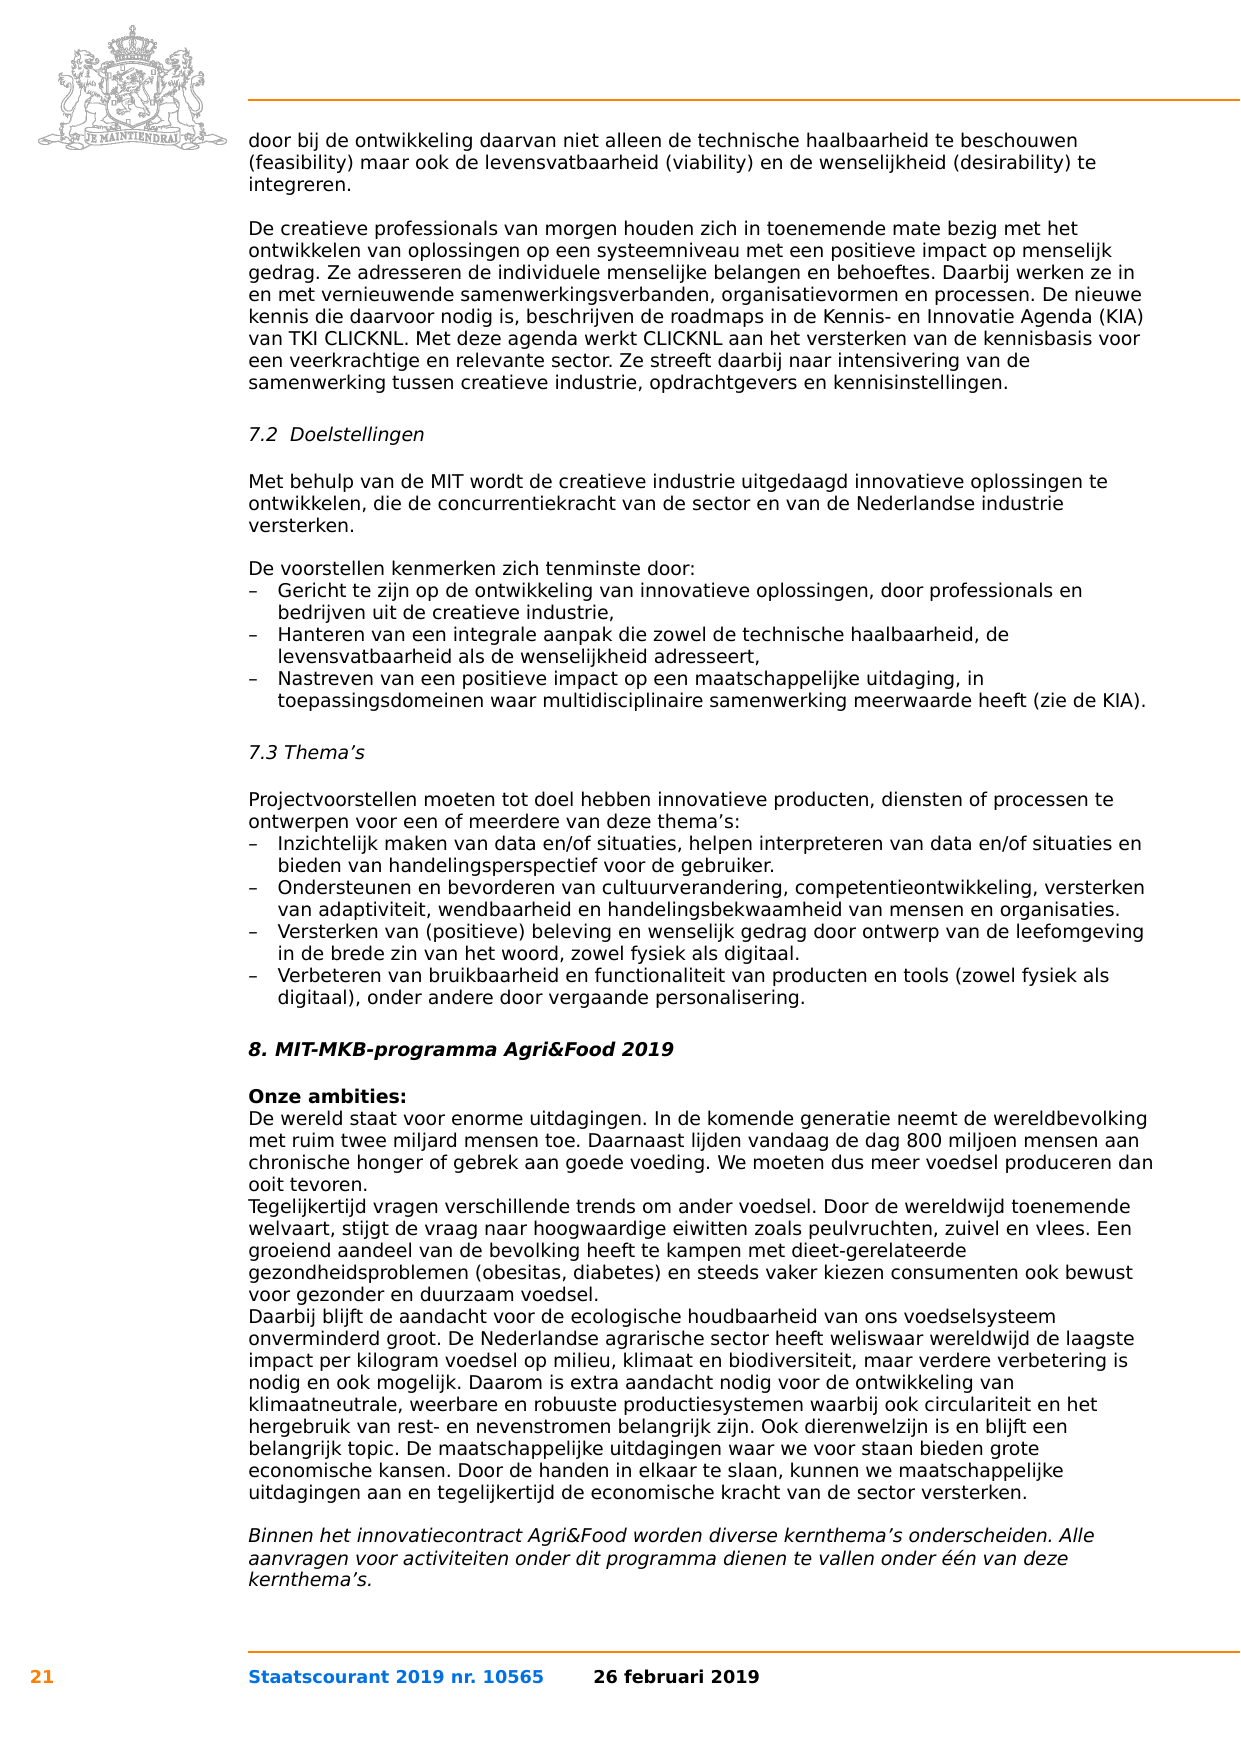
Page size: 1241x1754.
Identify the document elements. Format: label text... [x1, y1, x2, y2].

text Met behulp van de MIT wordt de creatieve industrie uitgedaagd innovatieve oplossingen te ontwikkelen, die de concurrentiekracht van de sector en van de Nederlandse industrie versterken. [248, 471, 1163, 536]
text Daarbij blijft de aandacht voor de ecologische houdbaarheid van ons voedselsysteem onverminderd groot. De Nederlandse agrarische sector heeft weliswaar wereldwijd de laagste impact per kilogram voedsel op milieu, klimaat en biodiversiteit, maar verdere verbetering is nodig en ook mogelijk. Daarom is extra aandacht nodig voor de ontwikkeling van klimaatneutrale, weerbare en robuuste productiesystemen waarbij ook circulariteit en het hergebruik van rest- en nevenstromen belangrijk zijn. Ook dierenwelzijn is en blijft een belangrijk topic. De maatschappelijke uitdagingen waar we voor staan bieden grote economische kansen. Door de handen in elkaar te slaan, kunnen we maatschappelijke uitdagingen aan en tegelijkertijd de economische kracht van de sector versterken. [248, 1306, 1163, 1503]
subtitle 7.3 Thema’s [248, 742, 1163, 764]
text – Versterken van (positieve) beleving en wenselijk gedrag door ontwerp van de leefomgeving in de brede zin van het woord, zowel fysiek als digitaal. [248, 921, 1163, 965]
text – Gericht te zijn op de ontwikkeling van innovatieve oplossingen, door professionals en bedrijven uit de creatieve industrie, [248, 580, 1163, 624]
text – Inzichtelijk maken van data en/of situaties, helpen interpreteren van data en/of situaties en bieden van handelingsperspectief voor de gebruiker. [248, 833, 1163, 877]
subtitle 8. MIT-MKB-programma Agri&Food 2019 [248, 1039, 1163, 1061]
text door bij de ontwikkeling daarvan niet alleen de technische haalbaarheid te beschouwen (feasibility) maar ook de levensvatbaarheid (viability) en de wenselijkheid (desirability) te integreren. [248, 130, 1163, 196]
text De voorstellen kenmerken zich tenminste door: [248, 558, 1163, 580]
text Binnen het innovatiecontract Agri&Food worden diverse kernthema’s onderscheiden. Alle aanvragen voor activiteiten onder dit programma dienen te vallen onder één van deze kernthema’s. [248, 1525, 1163, 1591]
text – Ondersteunen en bevorderen van cultuurverandering, competentieontwikkeling, versterken van adaptiviteit, wendbaarheid en handelingsbekwaamheid van mensen en organisaties. [248, 877, 1163, 921]
text – Hanteren van een integrale aanpak die zowel de technische haalbaarheid, de levensvatbaarheid als de wenselijkheid adresseert, [248, 624, 1163, 668]
text Onze ambities: [248, 1086, 1163, 1108]
text – Nastreven van een positieve impact op een maatschappelijke uitdaging, in toepassingsdomeinen waar multidisciplinaire samenwerking meerwaarde heeft (zie de KIA). [248, 668, 1163, 712]
subtitle 7.2 Doelstellingen [248, 423, 1163, 446]
text De creatieve professionals van morgen houden zich in toenemende mate bezig met het ontwikkelen van oplossingen op een systeemniveau met een positieve impact op menselijk gedrag. Ze adresseren de individuele menselijke belangen en behoeftes. Daarbij werken ze in en met vernieuwende samenwerkingsverbanden, organisatievormen en processen. De nieuwe kennis die daarvoor nodig is, beschrijven de roadmaps in de Kennis- en Innovatie Agenda (KIA) van TKI CLICKNL. Met deze agenda werkt CLICKNL aan het versterken van de kennisbasis voor een veerkrachtige en relevante sector. Ze streeft daarbij naar intensivering van de samenwerking tussen creatieve industrie, opdrachtgevers en kennisinstellingen. [248, 218, 1163, 393]
text Tegelijkertijd vragen verschillende trends om ander voedsel. Door de wereldwijd toenemende welvaart, stijgt de vraag naar hoogwaardige eiwitten zoals peulvruchten, zuivel en vlees. Een groeiend aandeel van de bevolking heeft te kampen met dieet-gerelateerde gezondheidsproblemen (obesitas, diabetes) en steeds vaker kiezen consumenten ook bewust voor gezonder en duurzaam voedsel. [248, 1196, 1163, 1306]
text Projectvoorstellen moeten tot doel hebben innovatieve producten, diensten of processen te ontwerpen voor een of meerdere van deze thema’s: [248, 789, 1163, 833]
text – Verbeteren van bruikbaarheid en functionaliteit van producten en tools (zowel fysiek als digitaal), onder andere door vergaande personalisering. [248, 965, 1163, 1009]
text De wereld staat voor enorme uitdagingen. In de komende generatie neemt de wereldbevolking met ruim twee miljard mensen toe. Daarnaast lijden vandaag de dag 800 miljoen mensen aan chronische honger of gebrek aan goede voeding. We moeten dus meer voedsel produceren dan ooit tevoren. [248, 1108, 1163, 1196]
picture [38, 25, 227, 150]
